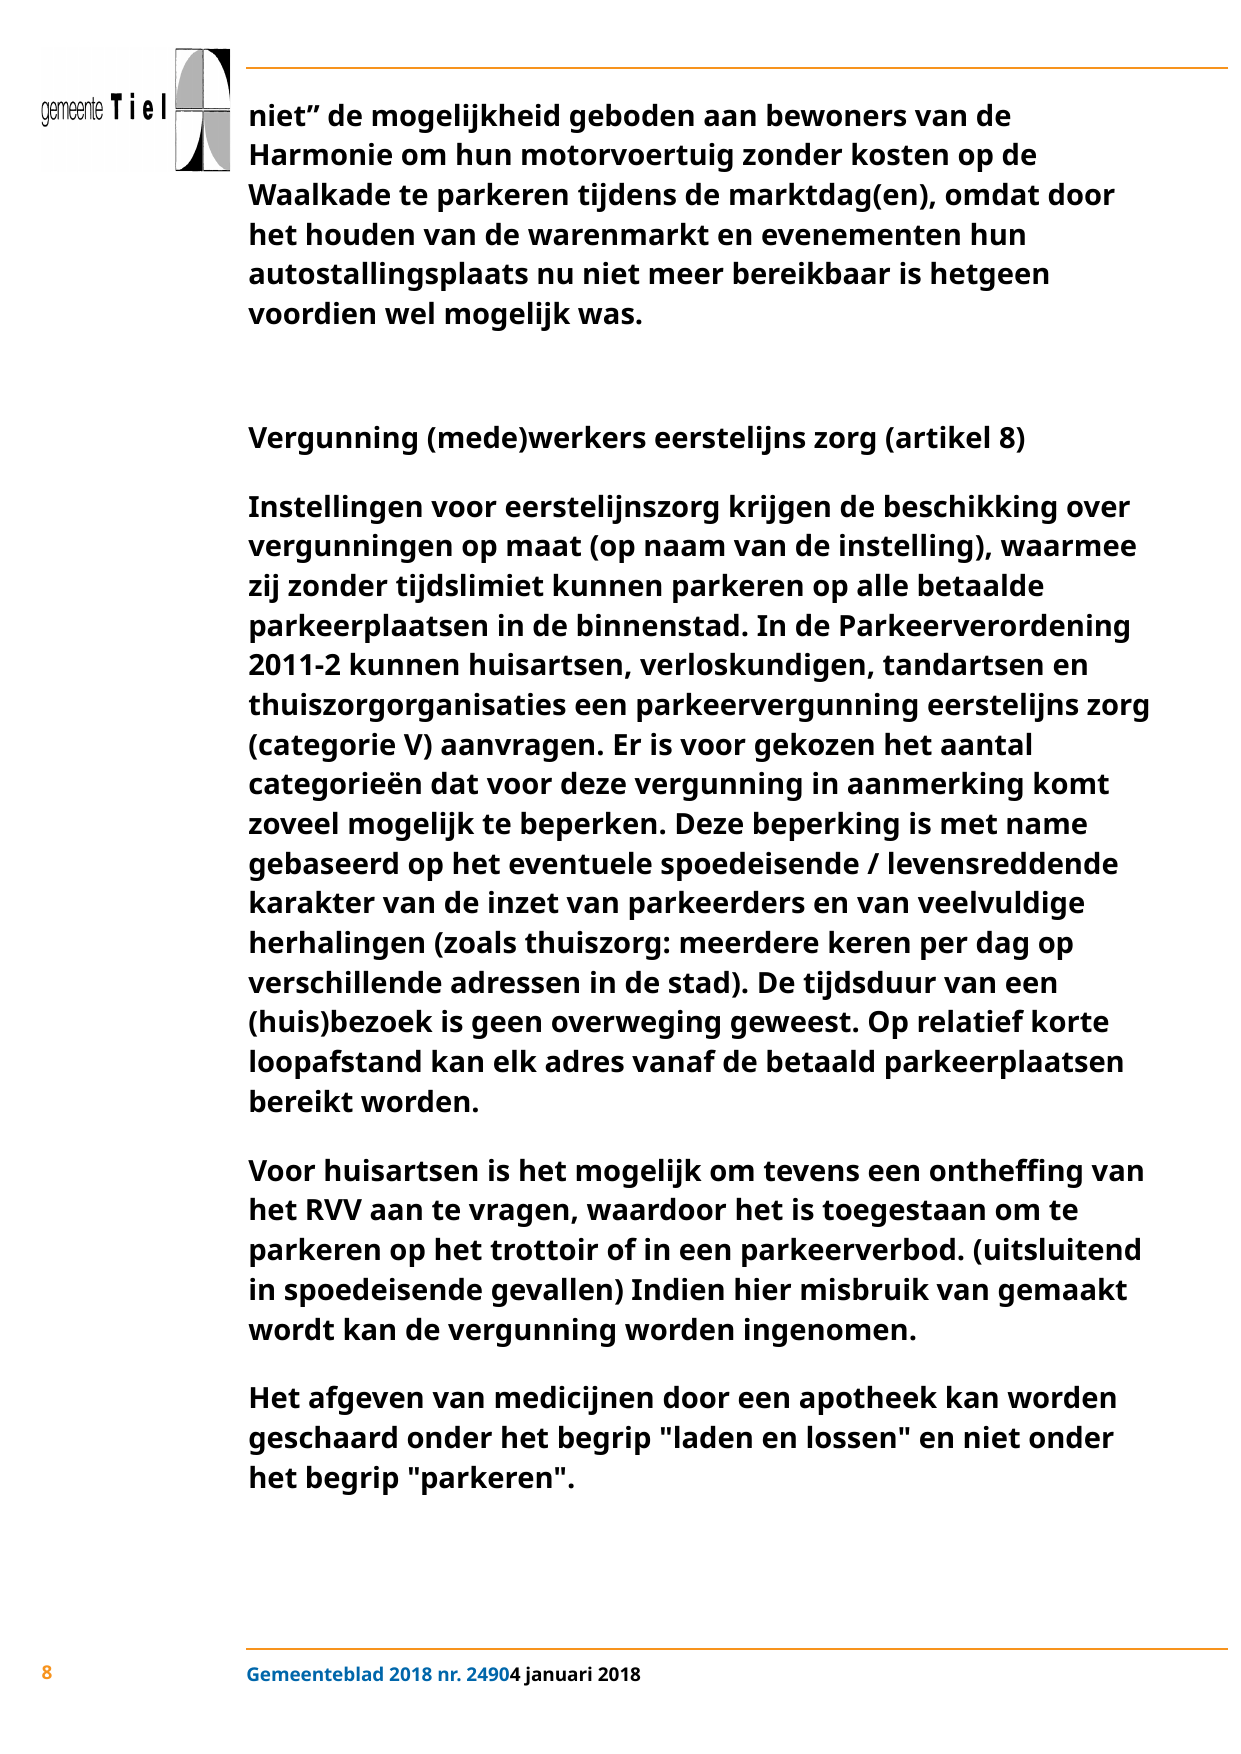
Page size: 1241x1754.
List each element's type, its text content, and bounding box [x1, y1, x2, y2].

text Instellingen voor eerstelijnszorg krijgen de beschikking over vergunningen op maat (op naam van de instelling), waarmee zij zonder tijdslimiet kunnen parkeren op alle betaalde parkeerplaatsen in de binnenstad. In de Parkeerverordening 2011-2 kunnen huisartsen, verloskundigen, tandartsen en thuiszorgorganisaties een parkeervergunning eerstelijns zorg (categorie V) aanvragen. Er is voor gekozen het aantal categorieën dat voor deze vergunning in aanmerking komt zoveel mogelijk te beperken. Deze beperking is met name gebaseerd op het eventuele spoedeisende / levensreddende karakter van de inzet van parkeerders en van veelvuldige herhalingen (zoals thuiszorg: meerdere keren per dag op verschillende adressen in de stad). De tijdsduur van een (huis)bezoek is geen overweging geweest. Op relatief korte loopafstand kan elk adres vanaf de betaald parkeerplaatsen bereikt worden. [248, 486, 1152, 1121]
text Voor huisartsen is het mogelijk om tevens een ontheffing van het RVV aan te vragen, waardoor het is toegestaan om te parkeren op het trottoir of in een parkeerverbod. (uitsluitend in spoedeisende gevallen) Indien hier misbruik van gemaakt wordt kan de vergunning worden ingenomen. [248, 1150, 1152, 1348]
text Het afgeven van medicijnen door een apotheek kan worden geschaard onder het begrip "laden en lossen" en niet onder het begrip "parkeren". [248, 1378, 1152, 1497]
text Vergunning (mede)werkers eerstelijns zorg (artikel 8) [248, 417, 1152, 457]
text niet” de mogelijkheid geboden aan bewoners van de Harmonie om hun motorvoertuig zonder kosten op de Waalkade te parkeren tijdens de marktdag(en), omdat door het houden van de warenmarkt en evenementen hun autostallingsplaats nu niet meer bereikbaar is hetgeen voordien wel mogelijk was. [248, 95, 1152, 333]
picture [41, 47, 231, 172]
